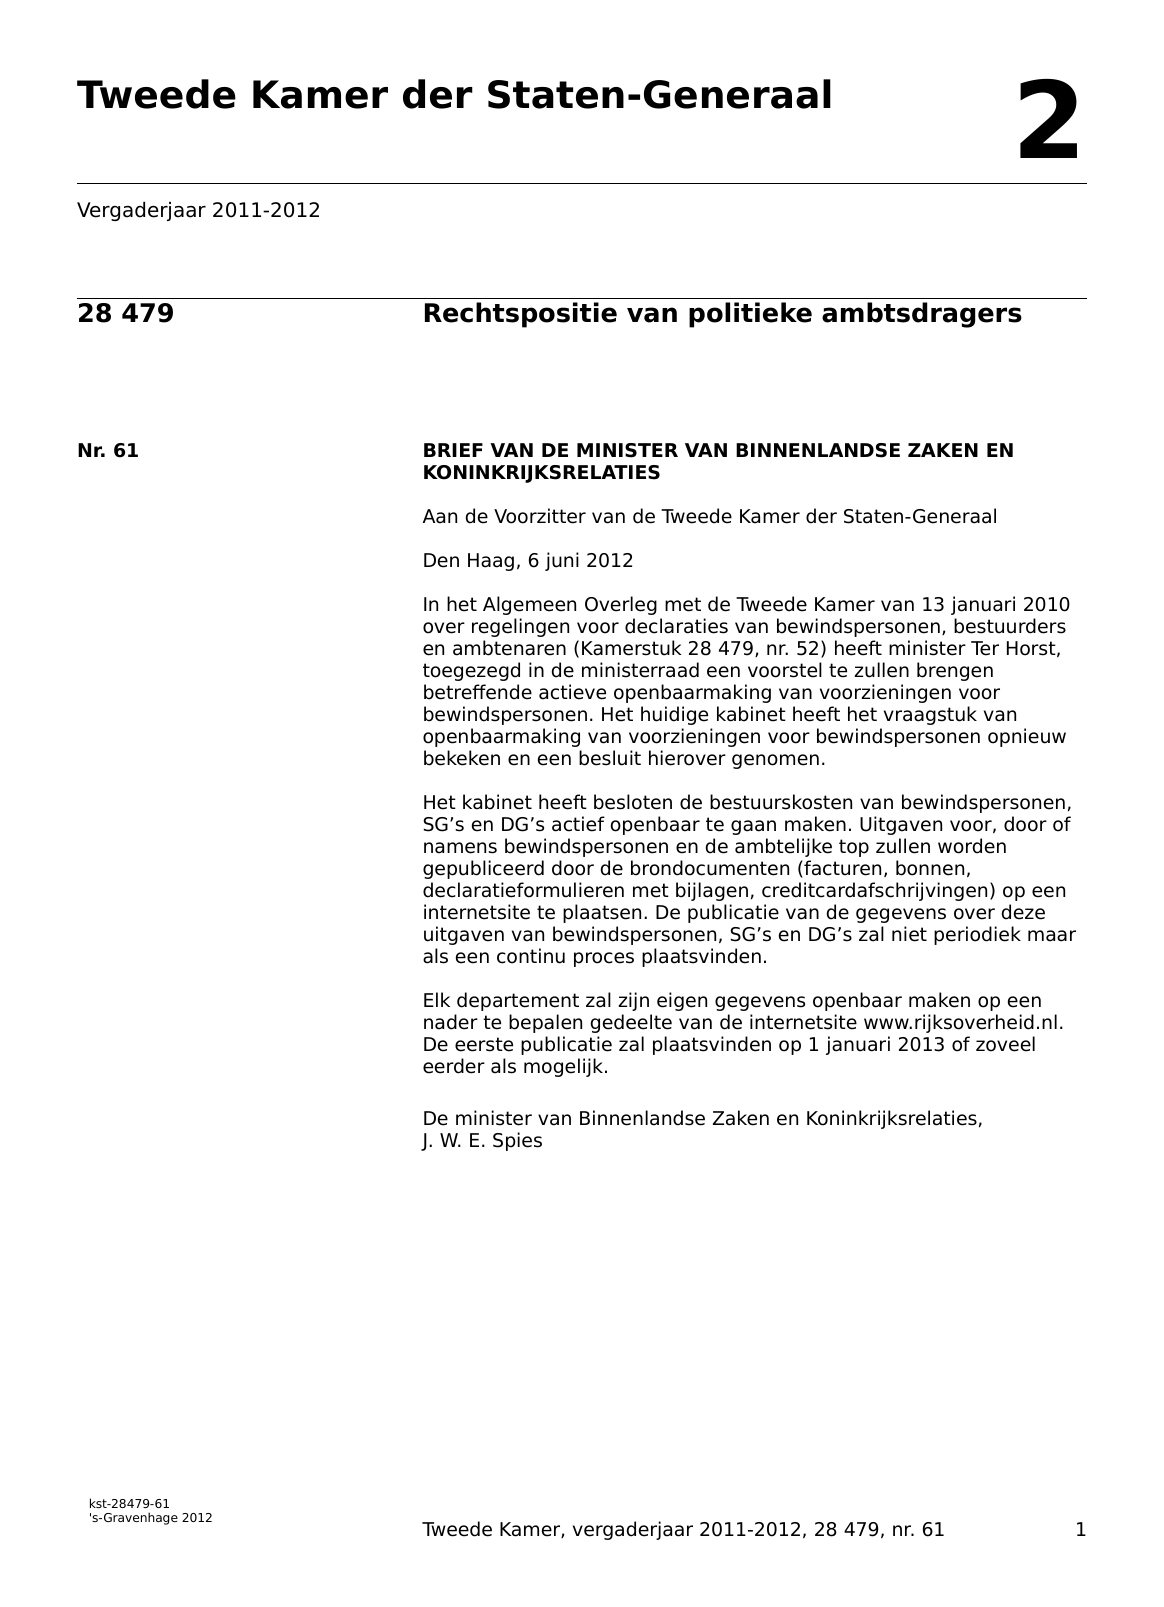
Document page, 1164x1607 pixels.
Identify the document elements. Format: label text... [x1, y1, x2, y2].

subtitle Nr. 61 BRIEF VAN DE MINISTER VAN BINNENLANDSE ZAKEN EN KONINKRIJKSRELATIES [77, 440, 1087, 484]
text Het kabinet heeft besloten de bestuurskosten van bewindspersonen, SG’s en DG’s actief openbaar te gaan maken. Uitgaven voor, door of namens bewindspersonen en de ambtelijke top zullen worden gepubliceerd door de brondocumenten (facturen, bonnen, declaratieformulieren met bijlagen, creditcardafschrijvingen) op een internetsite te plaatsen. De publicatie van de gegevens over deze uitgaven van bewindspersonen, SG’s en DG’s zal niet periodiek maar als een continu proces plaatsvinden. [422, 792, 1087, 968]
text kst-28479-61 [88, 1497, 323, 1511]
text De minister van Binnenlandse Zaken en Koninkrijksrelaties, J. W. E. Spies [422, 1108, 1087, 1152]
text Den Haag, 6 juni 2012 [422, 550, 1087, 572]
text 's-Gravenhage 2012 [88, 1511, 323, 1525]
text Aan de Voorzitter van de Tweede Kamer der Staten-Generaal [422, 506, 1087, 528]
text In het Algemeen Overleg met de Tweede Kamer van 13 januari 2010 over regelingen voor declaraties van bewindspersonen, bestuurders en ambtenaren (Kamerstuk 28 479, nr. 52) heeft minister Ter Horst, toegezegd in de ministerraad een voorstel te zullen brengen betreffende actieve openbaarmaking van voorzieningen voor bewindspersonen. Het huidige kabinet heeft het vraagstuk van openbaarmaking van voorzieningen voor bewindspersonen opnieuw bekeken en een besluit hierover genomen. [422, 594, 1087, 770]
table_header 2 [886, 59, 1087, 183]
subtitle 28 479 Rechtspositie van politieke ambtsdragers [77, 299, 1087, 329]
text Elk departement zal zijn eigen gegevens openbaar maken op een nader te bepalen gedeelte van de internetsite www.rijksoverheid.nl. De eerste publicatie zal plaatsvinden op 1 januari 2013 of zoveel eerder als mogelijk. [422, 990, 1087, 1078]
table_cell Vergaderjaar 2011-2012 [77, 184, 1087, 298]
table_header Tweede Kamer der Staten-Generaal [77, 59, 886, 183]
